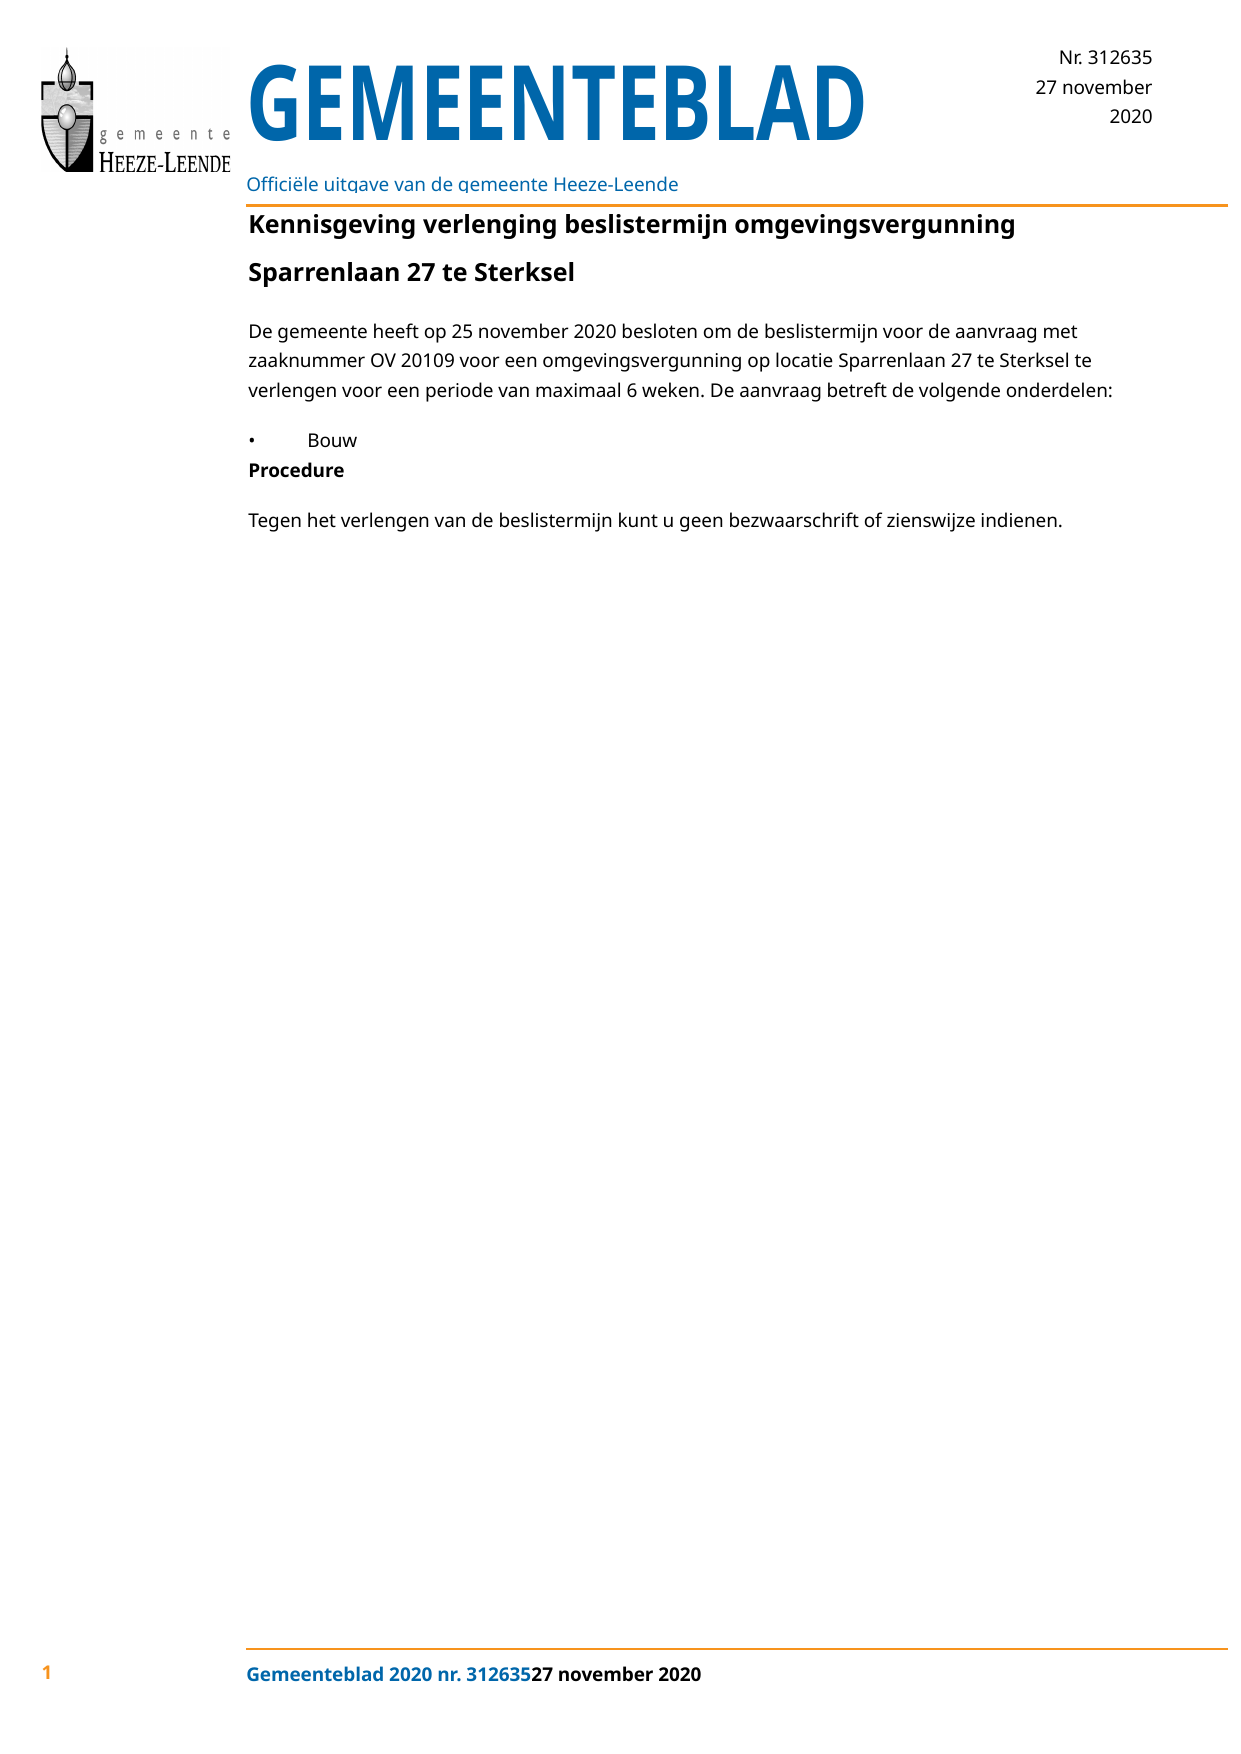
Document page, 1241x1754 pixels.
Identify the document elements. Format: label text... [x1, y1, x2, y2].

text Procedure [248, 457, 1152, 483]
text De gemeente heeft op 25 november 2020 besloten om de beslistermijn voor de aanvraag met zaaknummer OV 20109 voor een omgevingsvergunning op locatie Sparrenlaan 27 te Sterksel te verlengen voor een periode van maximaal 6 weken. De aanvraag betreft de volgende onderdelen: [248, 318, 1152, 403]
text Kennisgeving verlenging beslistermijn omgevingsvergunning Sparrenlaan 27 te Sterksel [248, 207, 1152, 288]
list Bouw [248, 427, 1152, 453]
text Tegen het verlengen van de beslistermijn kunt u geen bezwaarschrift of zienswijze indienen. [248, 507, 1152, 533]
picture [41, 47, 231, 172]
